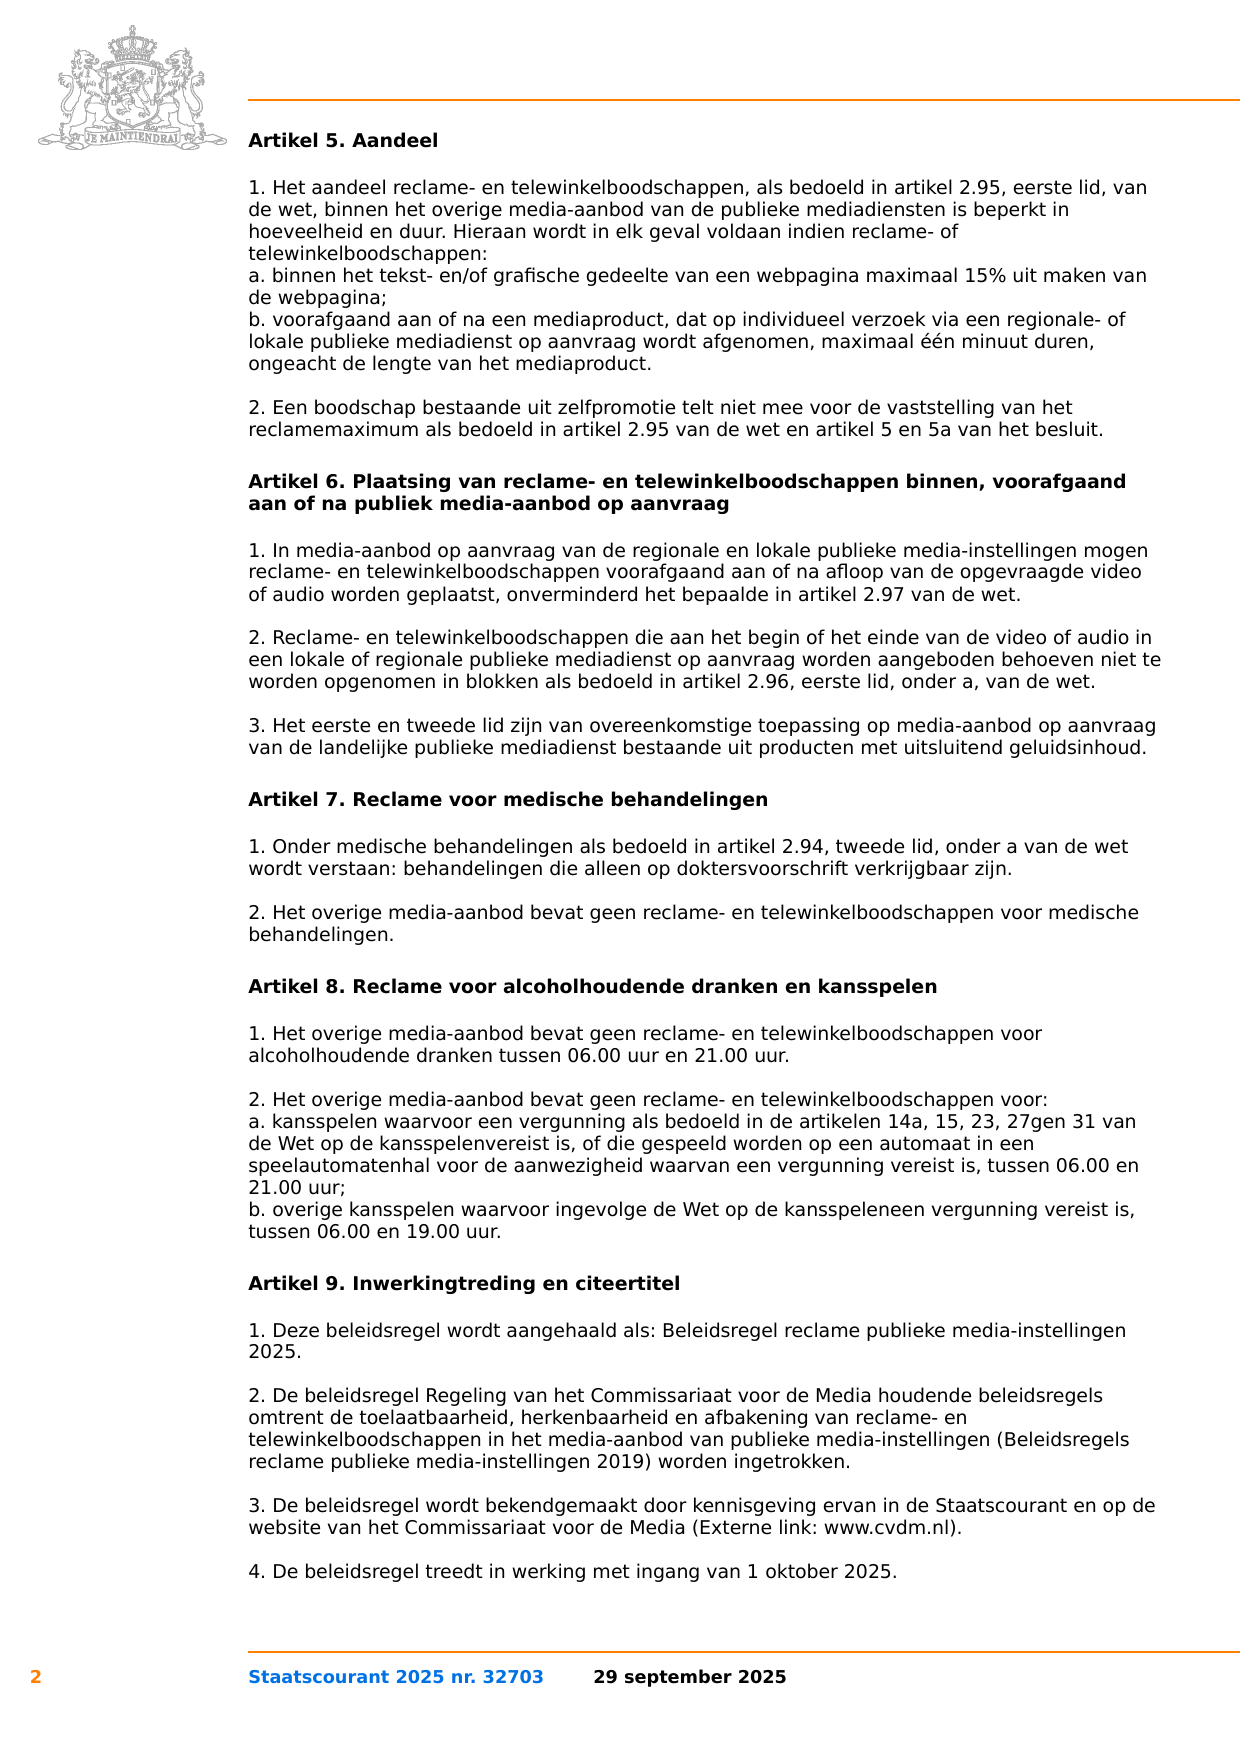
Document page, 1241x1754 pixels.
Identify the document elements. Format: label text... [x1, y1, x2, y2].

text 1. Onder medische behandelingen als bedoeld in artikel 2.94, tweede lid, onder a van de wet wordt verstaan: behandelingen die alleen op doktersvoorschrift verkrijgbaar zijn. [248, 836, 1163, 880]
text 3. Het eerste en tweede lid zijn van overeenkomstige toepassing op media-aanbod op aanvraag van de landelijke publieke mediadienst bestaande uit producten met uitsluitend geluidsinhoud. [248, 715, 1163, 759]
subtitle Artikel 9. Inwerkingtreding en citeertitel [248, 1272, 1163, 1294]
text 2. Een boodschap bestaande uit zelfpromotie telt niet mee voor de vaststelling van het reclamemaximum als bedoeld in artikel 2.95 van de wet en artikel 5 en 5a van het besluit. [248, 397, 1163, 441]
text 2. De beleidsregel Regeling van het Commissariaat voor de Media houdende beleidsregels omtrent de toelaatbaarheid, herkenbaarheid en afbakening van reclame- en telewinkelboodschappen in het media-aanbod van publieke media-instellingen (Beleidsregels reclame publieke media-instellingen 2019) worden ingetrokken. [248, 1385, 1163, 1473]
text 2. Reclame- en telewinkelboodschappen die aan het begin of het einde van de video of audio in een lokale of regionale publieke mediadienst op aanvraag worden aangeboden behoeven niet te worden opgenomen in blokken als bedoeld in artikel 2.96, eerste lid, onder a, van de wet. [248, 627, 1163, 693]
text 2. Het overige media-aanbod bevat geen reclame- en telewinkelboodschappen voor medische behandelingen. [248, 902, 1163, 946]
text b. overige kansspelen waarvoor ingevolge de Wet op de kansspeleneen vergunning vereist is, tussen 06.00 en 19.00 uur. [248, 1198, 1163, 1242]
text a. kansspelen waarvoor een vergunning als bedoeld in de artikelen 14a, 15, 23, 27gen 31 van de Wet op de kansspelenvereist is, of die gespeeld worden op een automaat in een speelautomatenhal voor de aanwezigheid waarvan een vergunning vereist is, tussen 06.00 en 21.00 uur; [248, 1111, 1163, 1198]
text 1. In media-aanbod op aanvraag van de regionale en lokale publieke media-instellingen mogen reclame- en telewinkelboodschappen voorafgaand aan of na afloop van de opgevraagde video of audio worden geplaatst, onverminderd het bepaalde in artikel 2.97 van de wet. [248, 539, 1163, 605]
subtitle Artikel 6. Plaatsing van reclame- en telewinkelboodschappen binnen, voorafgaand aan of na publiek media-aanbod op aanvraag [248, 471, 1163, 514]
text 3. De beleidsregel wordt bekendgemaakt door kennisgeving ervan in de Staatscourant en op de website van het Commissariaat voor de Media (Externe link: www.cvdm.nl). [248, 1495, 1163, 1539]
text 1. Het aandeel reclame- en telewinkelboodschappen, als bedoeld in artikel 2.95, eerste lid, van de wet, binnen het overige media-aanbod van de publieke mediadiensten is beperkt in hoeveelheid en duur. Hieraan wordt in elk geval voldaan indien reclame- of telewinkelboodschappen: [248, 177, 1163, 265]
text a. binnen het tekst- en/of grafische gedeelte van een webpagina maximaal 15% uit maken van de webpagina; [248, 265, 1163, 309]
text 1. Deze beleidsregel wordt aangehaald als: Beleidsregel reclame publieke media-instellingen 2025. [248, 1319, 1163, 1363]
subtitle Artikel 8. Reclame voor alcoholhoudende dranken en kansspelen [248, 976, 1163, 998]
text 1. Het overige media-aanbod bevat geen reclame- en telewinkelboodschappen voor alcoholhoudende dranken tussen 06.00 uur en 21.00 uur. [248, 1023, 1163, 1067]
text b. voorafgaand aan of na een mediaproduct, dat op individueel verzoek via een regionale- of lokale publieke mediadienst op aanvraag wordt afgenomen, maximaal één minuut duren, ongeacht de lengte van het mediaproduct. [248, 309, 1163, 375]
text 2. Het overige media-aanbod bevat geen reclame- en telewinkelboodschappen voor: [248, 1089, 1163, 1111]
subtitle Artikel 5. Aandeel [248, 130, 1163, 152]
picture [38, 25, 227, 150]
text 4. De beleidsregel treedt in werking met ingang van 1 oktober 2025. [248, 1561, 1163, 1583]
subtitle Artikel 7. Reclame voor medische behandelingen [248, 789, 1163, 811]
